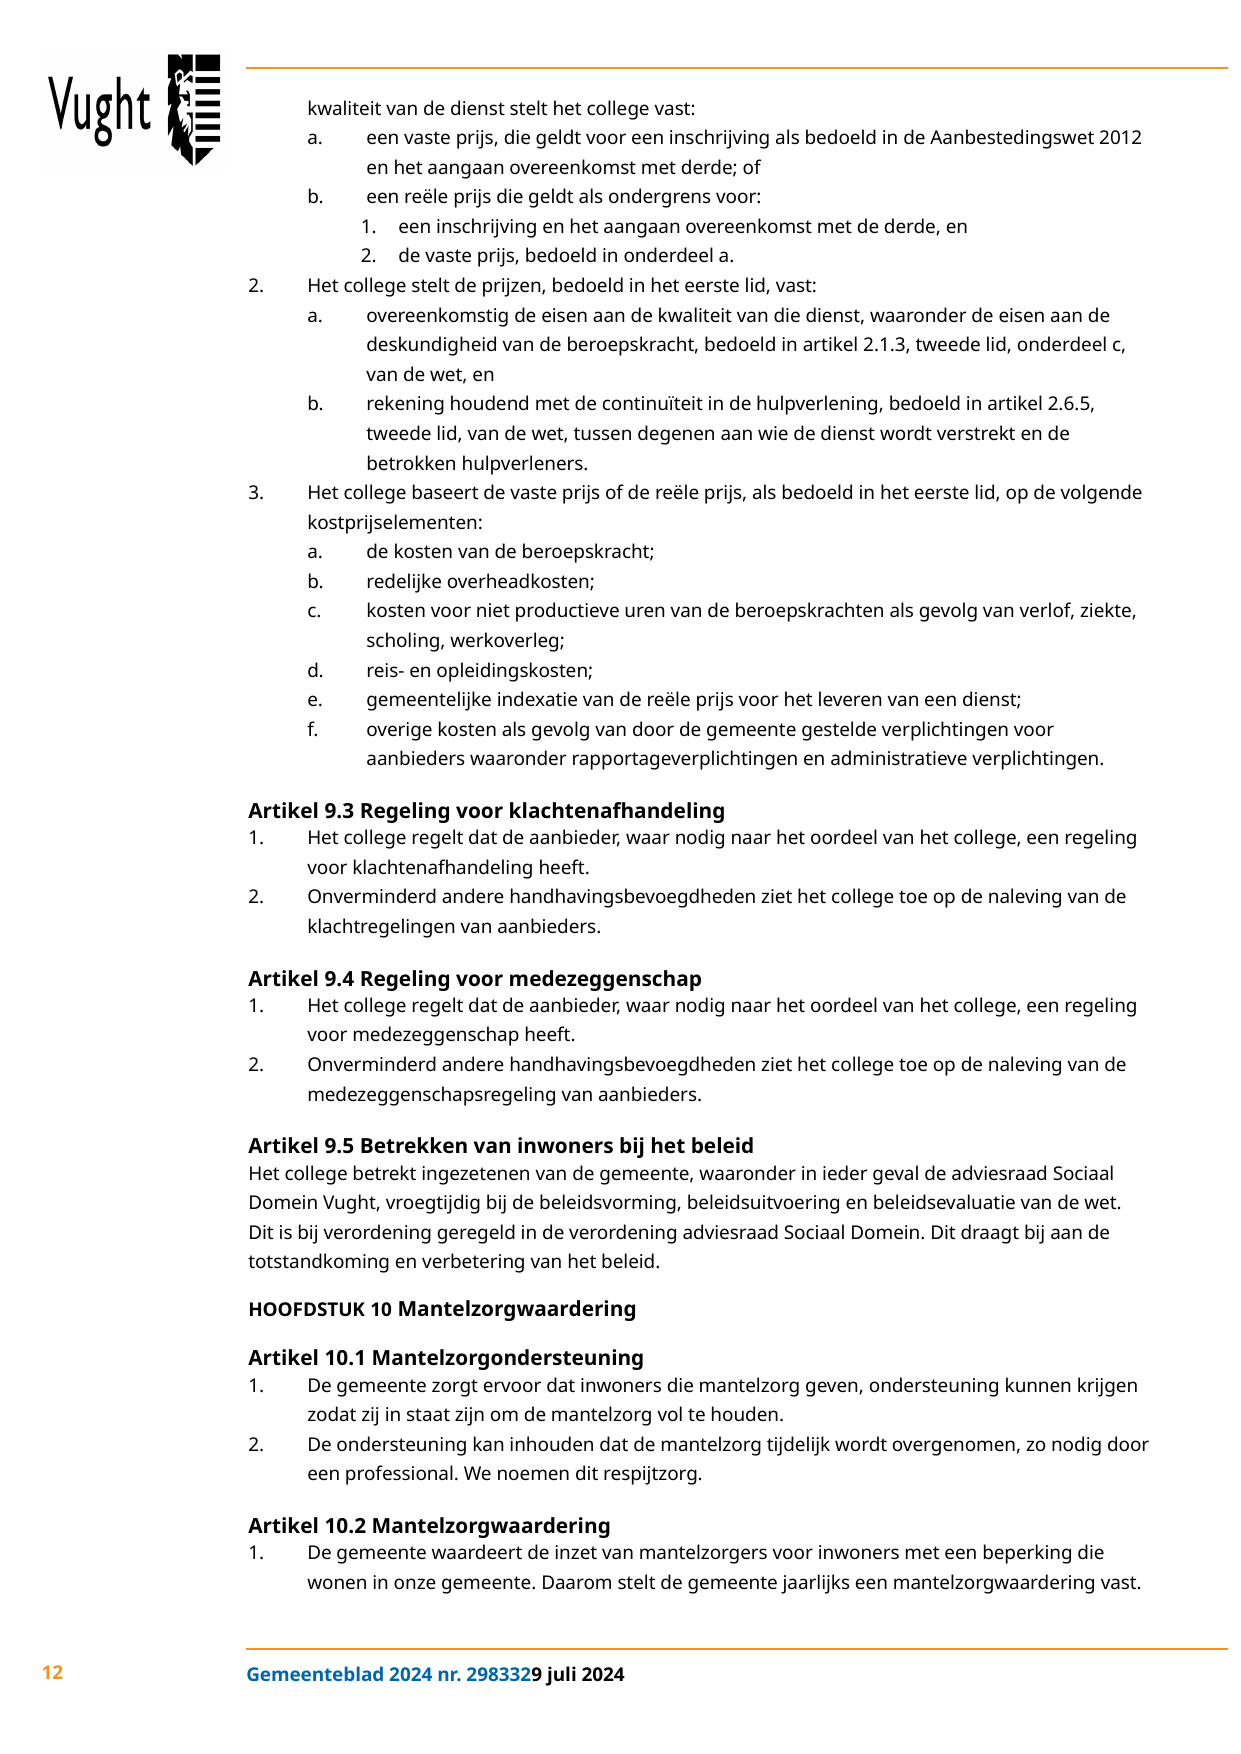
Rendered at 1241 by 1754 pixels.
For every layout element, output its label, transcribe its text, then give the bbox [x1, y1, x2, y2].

text Artikel 10.1 Mantelzorgondersteuning [248, 1343, 1152, 1372]
text Het college betrekt ingezetenen van de gemeente, waaronder in ieder geval de adviesraad Sociaal Domein Vught, vroegtijdig bij de beleidsvorming, beleidsuitvoering en beleidsevaluatie van de wet. Dit is bij verordening geregeld in de verordening adviesraad Sociaal Domein. Dit draagt bij aan de totstandkoming en verbetering van het beleid. [248, 1160, 1152, 1274]
list kwaliteit van de dienst stelt het college vast: [248, 95, 1152, 121]
text Artikel 9.3 Regeling voor klachtenafhandeling [248, 796, 1152, 824]
list De gemeente zorgt ervoor dat inwoners die mantelzorg geven, ondersteuning kunnen krijgen zodat zij in staat zijn om de mantelzorg vol te houden. [248, 1372, 1152, 1427]
list een inschrijving en het aangaan overeenkomst met de derde, en [361, 213, 1152, 239]
list Onverminderd andere handhavingsbevoegdheden ziet het college toe op de naleving van de medezeggenschapsregeling van aanbieders. [248, 1051, 1152, 1107]
list de kosten van de beroepskracht; [307, 538, 1152, 564]
list kosten voor niet productieve uren van de beroepskrachten als gevolg van verlof, ziekte, scholing, werkoverleg; [307, 598, 1152, 653]
list Het college regelt dat de aanbieder, waar nodig naar het oordeel van het college, een regeling voor medezeggenschap heeft. [248, 992, 1152, 1047]
list overige kosten als gevolg van door de gemeente gestelde verplichtingen voor aanbieders waaronder rapportageverplichtingen en administratieve verplichtingen. [307, 716, 1152, 771]
list een reële prijs die geldt als ondergrens voor: [307, 183, 1152, 209]
list gemeentelijke indexatie van de reële prijs voor het leveren van een dienst; [307, 686, 1152, 712]
list De ondersteuning kan inhouden dat de mantelzorg tijdelijk wordt overgenomen, zo nodig door een professional. We noemen dit respijtzorg. [248, 1431, 1152, 1486]
list rekening houdend met de continuïteit in de hulpverlening, bedoeld in artikel 2.6.5, tweede lid, van de wet, tussen degenen aan wie de dienst wordt verstrekt en de betrokken hulpverleners. [307, 391, 1152, 476]
list een vaste prijs, die geldt voor een inschrijving als bedoeld in de Aanbestedingswet 2012 en het aangaan overeenkomst met derde; of [307, 124, 1152, 180]
list Het college stelt de prijzen, bedoeld in het eerste lid, vast: [248, 272, 1152, 298]
text HOOFDSTUK 10 Mantelzorgwaardering [248, 1294, 1152, 1322]
list redelijke overheadkosten; [307, 568, 1152, 594]
text Artikel 9.5 Betrekken van inwoners bij het beleid [248, 1131, 1152, 1160]
text Artikel 9.4 Regeling voor medezeggenschap [248, 964, 1152, 992]
list Het college baseert de vaste prijs of de reële prijs, als bedoeld in het eerste lid, op de volgende kostprijselementen: [248, 479, 1152, 535]
text Artikel 10.2 Mantelzorgwaardering [248, 1511, 1152, 1539]
list overeenkomstig de eisen aan de kwaliteit van die dienst, waaronder de eisen aan de deskundigheid van de beroepskracht, bedoeld in artikel 2.1.3, tweede lid, onderdeel c, van de wet, en [307, 302, 1152, 387]
list Het college regelt dat de aanbieder, waar nodig naar het oordeel van het college, een regeling voor klachtenafhandeling heeft. [248, 824, 1152, 880]
picture [41, 47, 231, 172]
list De gemeente waardeert de inzet van mantelzorgers voor inwoners met een beperking die wonen in onze gemeente. Daarom stelt de gemeente jaarlijks een mantelzorgwaardering vast. [248, 1539, 1152, 1595]
list de vaste prijs, bedoeld in onderdeel a. [361, 243, 1152, 268]
list Onverminderd andere handhavingsbevoegdheden ziet het college toe op de naleving van de klachtregelingen van aanbieders. [248, 884, 1152, 939]
list reis- en opleidingskosten; [307, 657, 1152, 683]
